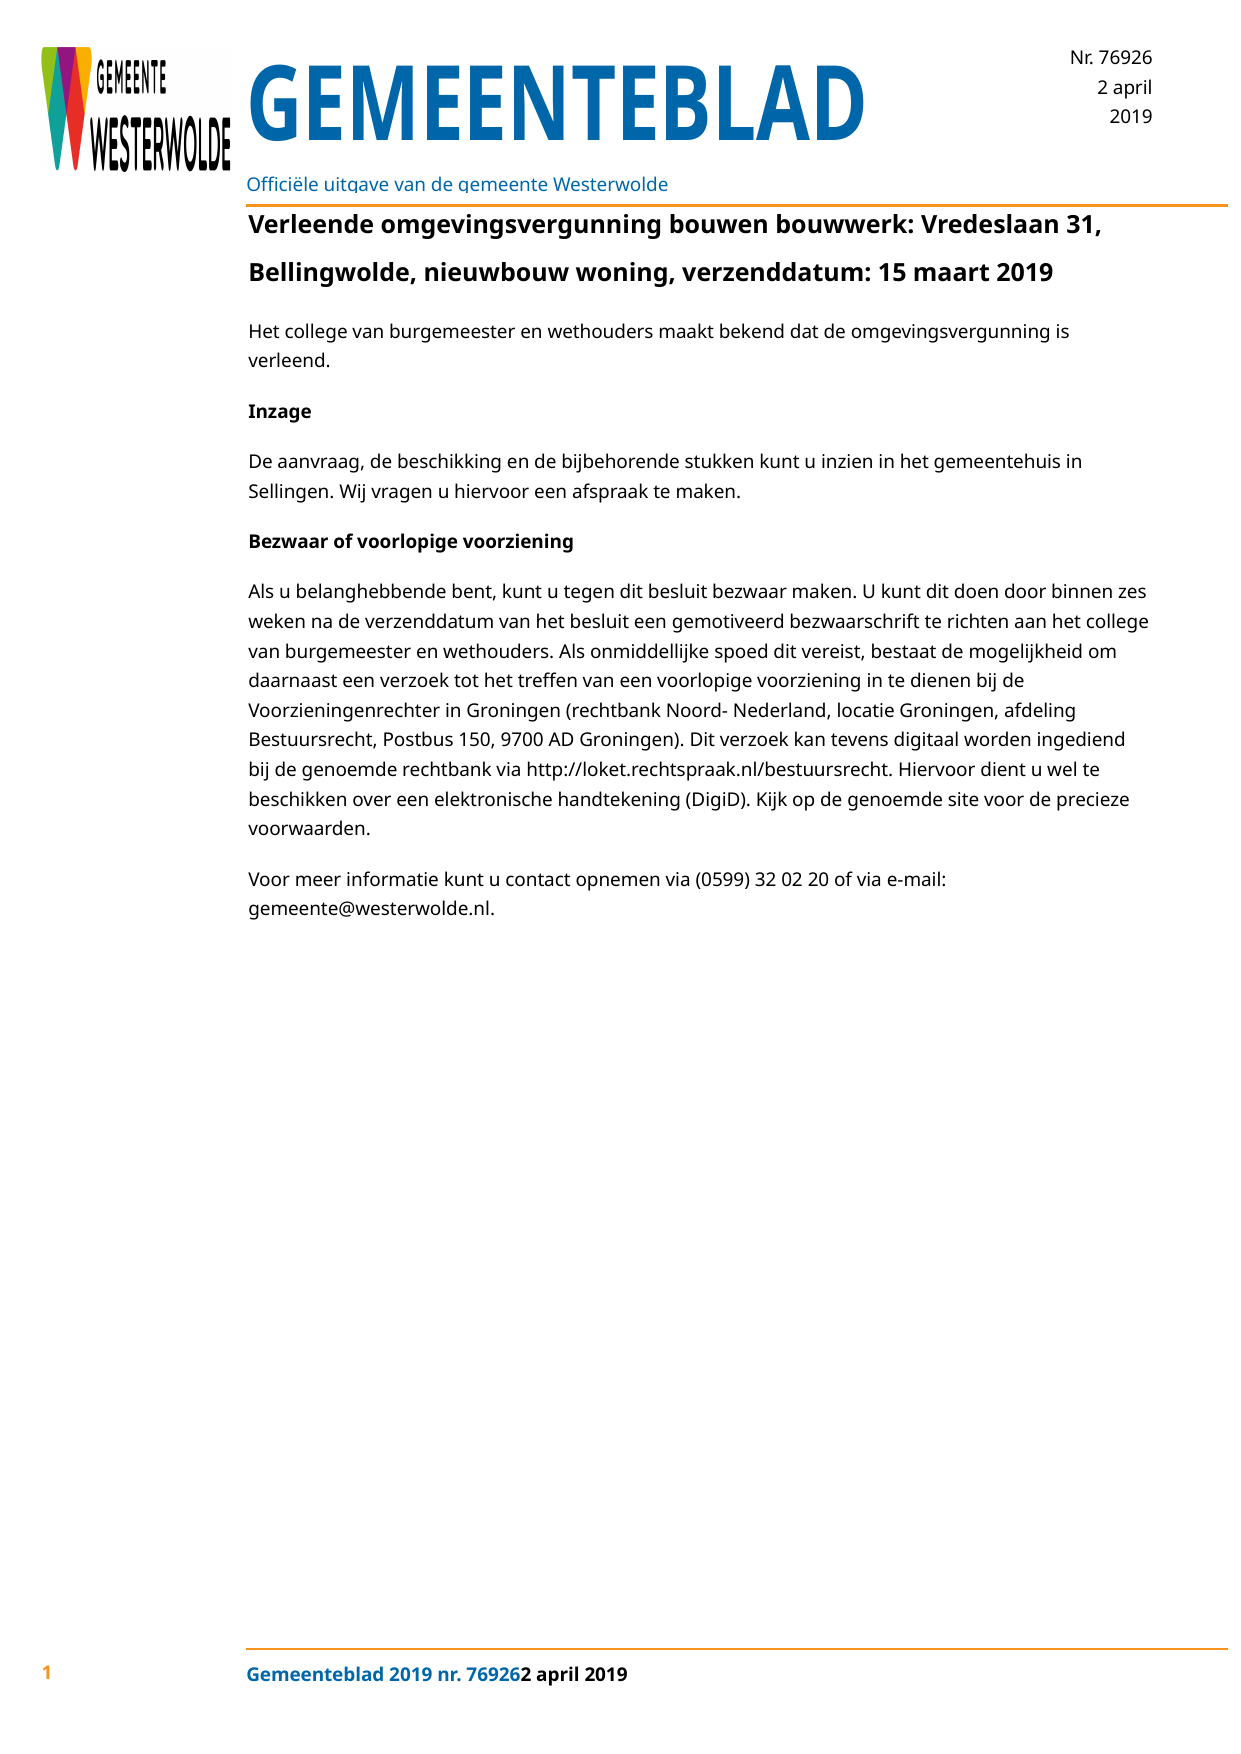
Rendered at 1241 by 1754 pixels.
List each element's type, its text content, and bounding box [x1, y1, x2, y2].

text Voor meer informatie kunt u contact opnemen via (0599) 32 02 20 of via e-mail: gemeente@westerwolde.nl. [248, 866, 1152, 921]
text De aanvraag, de beschikking en de bijbehorende stukken kunt u inzien in het gemeentehuis in Sellingen. Wij vragen u hiervoor een afspraak te maken. [248, 448, 1152, 504]
text Als u belanghebbende bent, kunt u tegen dit besluit bezwaar maken. U kunt dit doen door binnen zes weken na de verzenddatum van het besluit een gemotiveerd bezwaarschrift te richten aan het college van burgemeester en wethouders. Als onmiddellijke spoed dit vereist, bestaat de mogelijkheid om daarnaast een verzoek tot het treffen van een voorlopige voorziening in te dienen bij de Voorzieningenrechter in Groningen (rechtbank Noord- Nederland, locatie Groningen, afdeling Bestuursrecht, Postbus 150, 9700 AD Groningen). Dit verzoek kan tevens digitaal worden ingediend bij de genoemde rechtbank via http://loket.rechtspraak.nl/bestuursrecht. Hiervoor dient u wel te beschikken over een elektronische handtekening (DigiD). Kijk op de genoemde site voor de precieze voorwaarden. [248, 579, 1152, 841]
text Verleende omgevingsvergunning bouwen bouwwerk: Vredeslaan 31, Bellingwolde, nieuwbouw woning, verzenddatum: 15 maart 2019 [248, 207, 1152, 288]
text Inzage [248, 398, 1152, 424]
text Het college van burgemeester en wethouders maakt bekend dat de omgevingsvergunning is verleend. [248, 318, 1152, 373]
picture [41, 47, 231, 172]
text Bezwaar of voorlopige voorziening [248, 528, 1152, 554]
